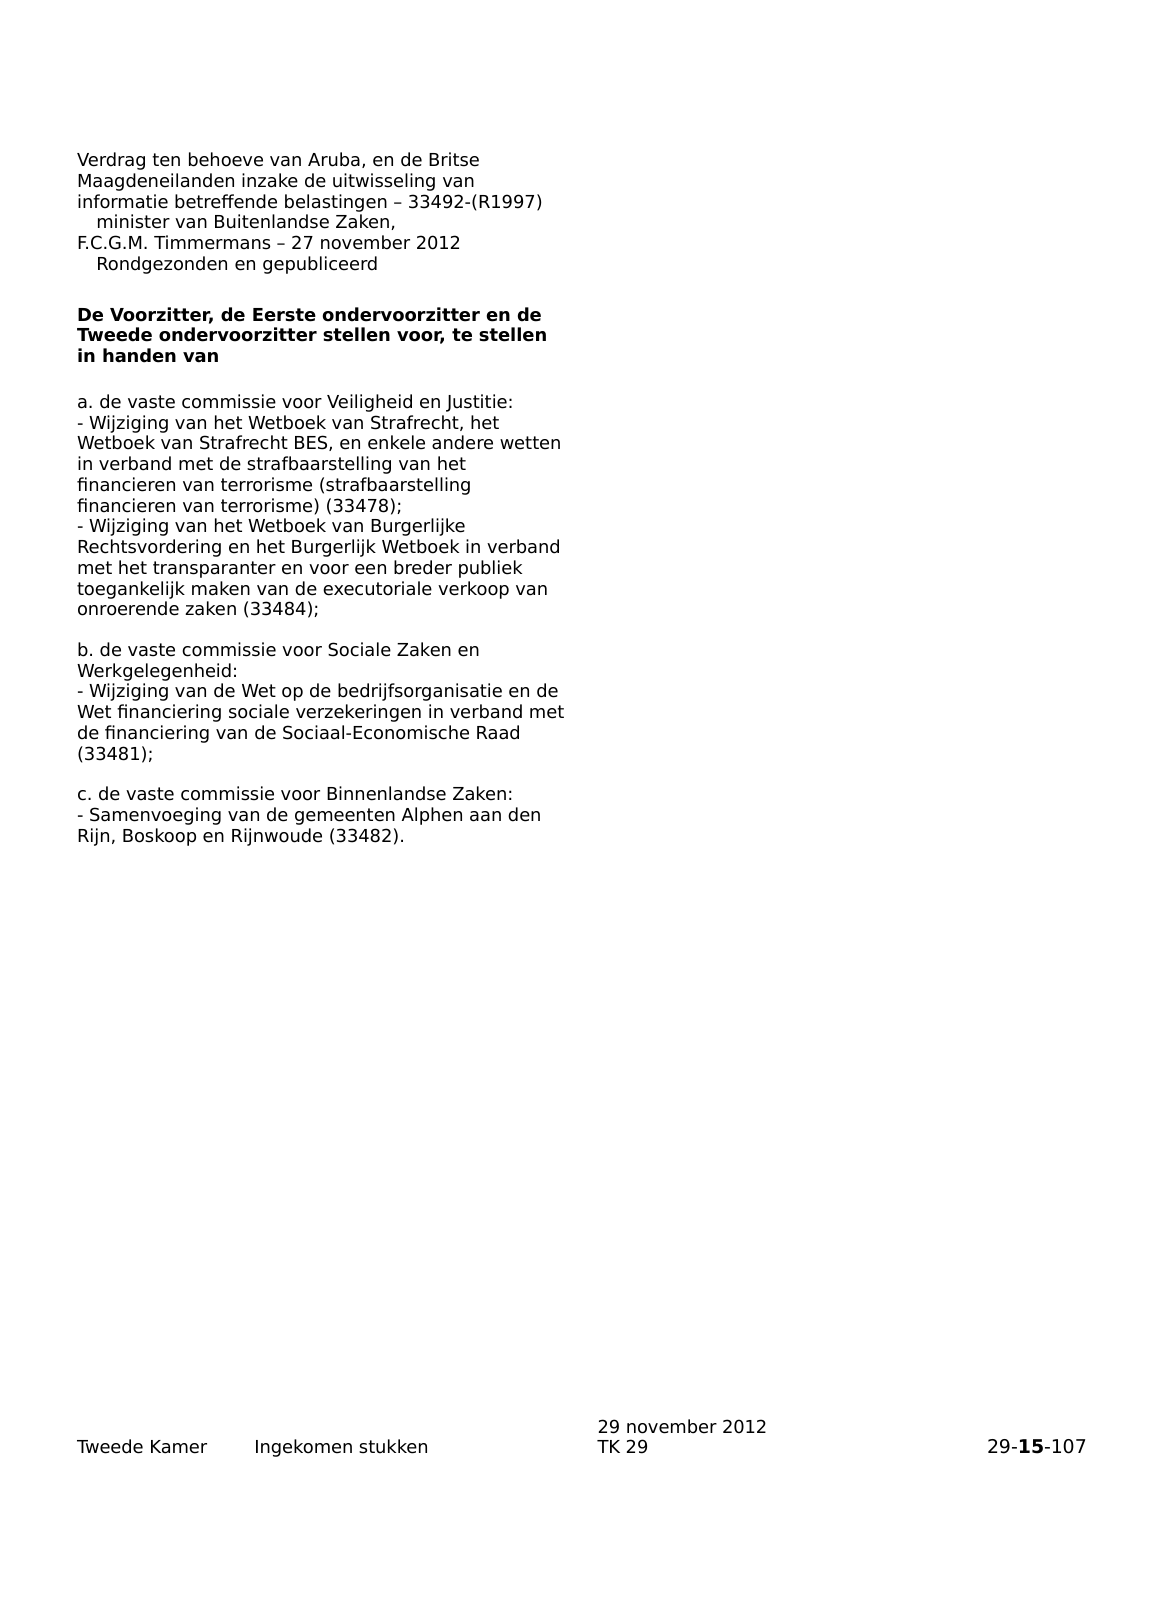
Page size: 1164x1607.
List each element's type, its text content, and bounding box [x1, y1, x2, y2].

text Rondgezonden en gepubliceerd [77, 254, 567, 274]
text - Wijziging van het Wetboek van Burgerlijke Rechtsvordering en het Burgerlijk Wetboek in verband met het transparanter en voor een breder publiek toegankelijk maken van de executoriale verkoop van onroerende zaken (33484); [77, 516, 567, 620]
text - Wijziging van de Wet op de bedrijfsorganisatie en de Wet financiering sociale verzekeringen in verband met de financiering van de Sociaal-Economische Raad (33481); [77, 681, 567, 764]
text Verdrag ten behoeve van Aruba, en de Britse Maagdeneilanden inzake de uitwisseling van informatie betreffende belastingen – 33492-(R1997) [77, 150, 567, 212]
subtitle De Voorzitter, de Eerste ondervoorzitter en de Tweede ondervoorzitter stellen voor, te stellen in handen van [77, 304, 567, 367]
text c. de vaste commissie voor Binnenlandse Zaken: [77, 784, 567, 805]
text b. de vaste commissie voor Sociale Zaken en Werkgelegenheid: [77, 640, 567, 681]
text minister van Buitenlandse Zaken, F.C.G.M. Timmermans – 27 november 2012 [77, 212, 567, 254]
text a. de vaste commissie voor Veiligheid en Justitie: [77, 392, 567, 412]
text - Wijziging van het Wetboek van Strafrecht, het Wetboek van Strafrecht BES, en enkele andere wetten in verband met de strafbaarstelling van het financieren van terrorisme (strafbaarstelling financieren van terrorisme) (33478); [77, 412, 567, 516]
text - Samenvoeging van de gemeenten Alphen aan den Rijn, Boskoop en Rijnwoude (33482). [77, 805, 567, 846]
